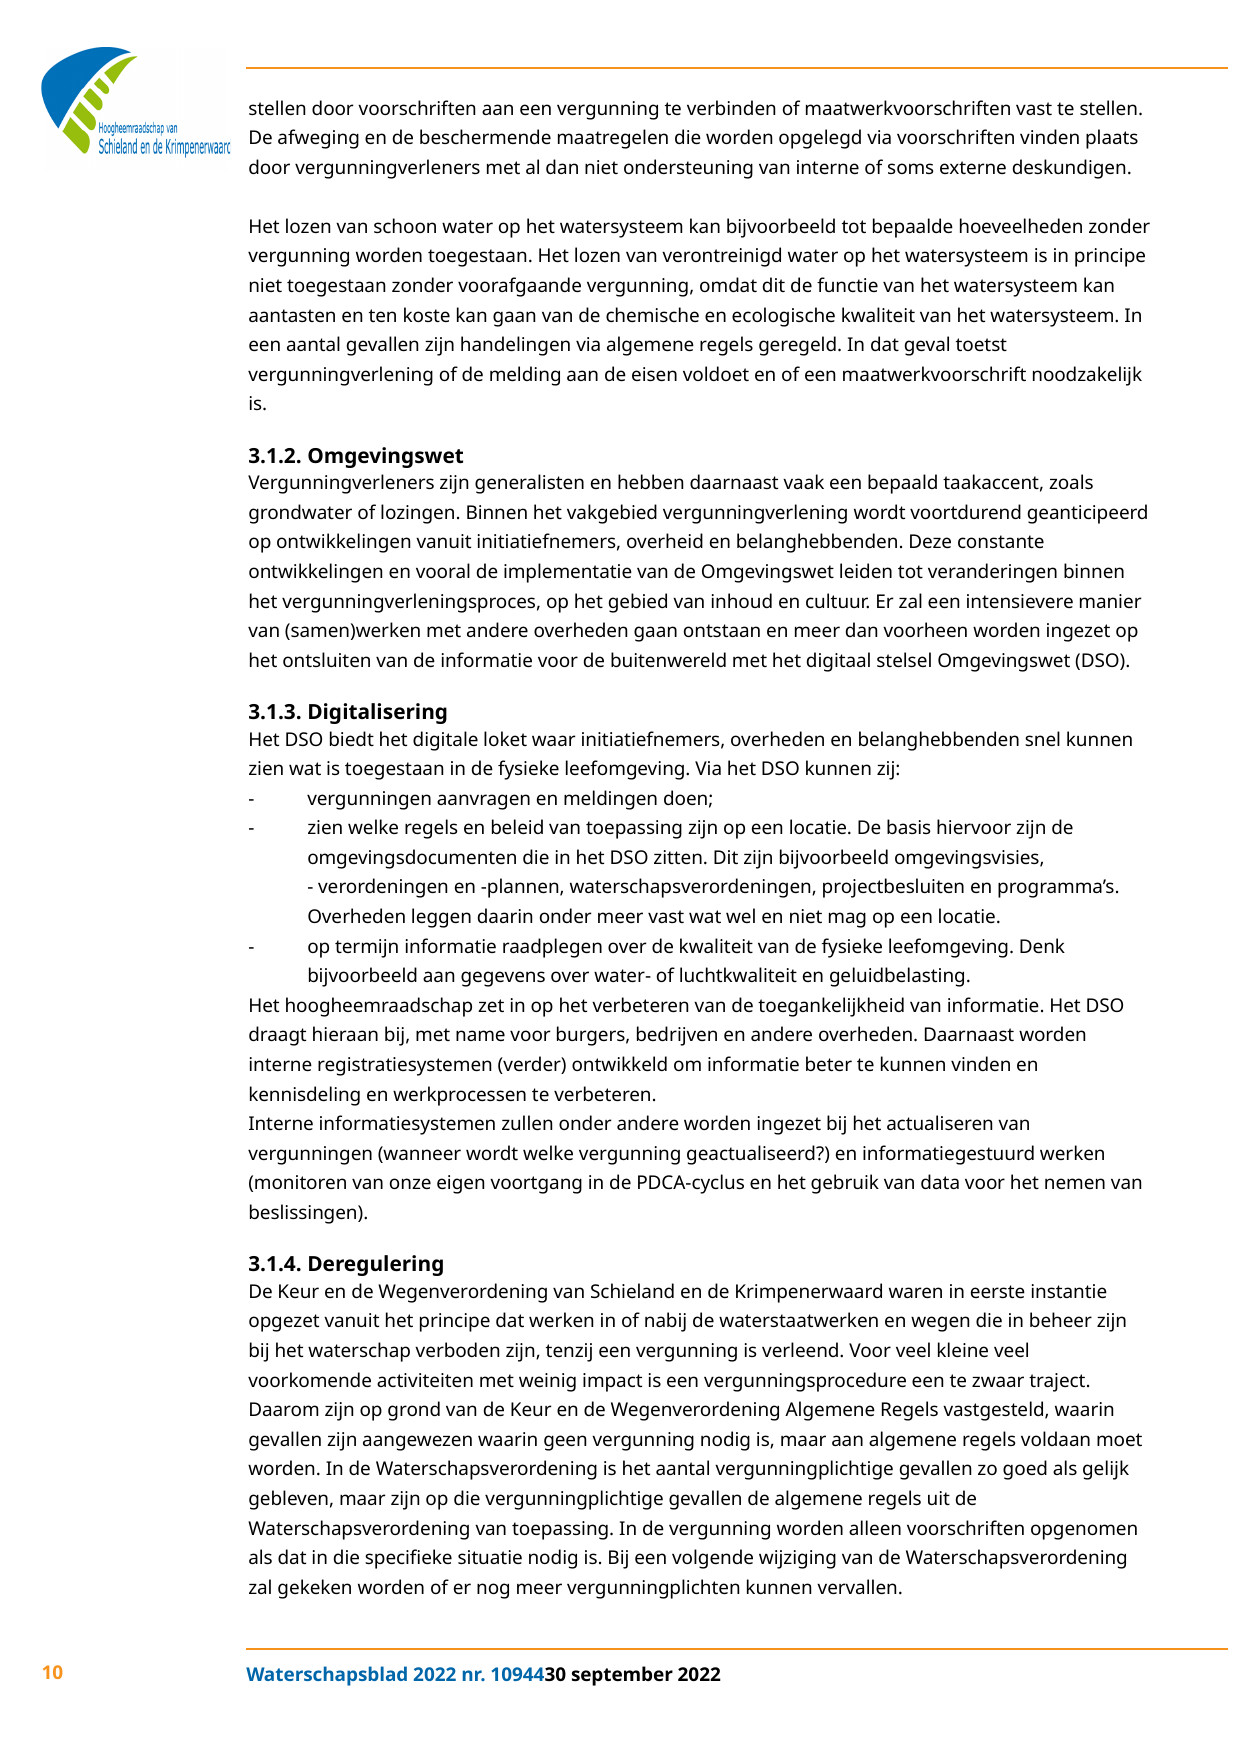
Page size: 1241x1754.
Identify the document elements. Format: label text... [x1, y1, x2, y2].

text 3.1.2. Omgevingswet [248, 441, 1152, 469]
text Het hoogheemraadschap zet in op het verbeteren van de toegankelijkheid van informatie. Het DSO draagt hieraan bij, met name voor burgers, bedrijven en andere overheden. Daarnaast worden interne registratiesystemen (verder) ontwikkeld om informatie beter te kunnen vinden en kennisdeling en werkprocessen te verbeteren. [248, 992, 1152, 1107]
text 3.1.4. Deregulering [248, 1249, 1152, 1278]
list zien welke regels en beleid van toepassing zijn op een locatie. De basis hiervoor zijn de omgevingsdocumenten die in het DSO zitten. Dit zijn bijvoorbeeld omgevingsvisies, [248, 814, 1152, 870]
text Het lozen van schoon water op het watersysteem kan bijvoorbeeld tot bepaalde hoeveelheden zonder vergunning worden toegestaan. Het lozen van verontreinigd water op het watersysteem is in principe niet toegestaan zonder voorafgaande vergunning, omdat dit de functie van het watersysteem kan aantasten en ten koste kan gaan van de chemische en ecologische kwaliteit van het watersysteem. In een aantal gevallen zijn handelingen via algemene regels geregeld. In dat geval toetst vergunningverlening of de melding aan de eisen voldoet en of een maatwerkvoorschrift noodzakelijk is. [248, 213, 1152, 416]
picture [41, 47, 231, 172]
list vergunningen aanvragen en meldingen doen; [248, 785, 1152, 811]
text 3.1.3. Digitalisering [248, 697, 1152, 726]
list - verordeningen en -plannen, waterschapsverordeningen, projectbesluiten en programma’s. Overheden leggen daarin onder meer vast wat wel en niet mag op een locatie. [248, 874, 1152, 929]
text Interne informatiesystemen zullen onder andere worden ingezet bij het actualiseren van vergunningen (wanneer wordt welke vergunning geactualiseerd?) en informatiegestuurd werken (monitoren van onze eigen voortgang in de PDCA-cyclus en het gebruik van data voor het nemen van beslissingen). [248, 1110, 1152, 1225]
text stellen door voorschriften aan een vergunning te verbinden of maatwerkvoorschriften vast te stellen. De afweging en de beschermende maatregelen die worden opgelegd via voorschriften vinden plaats door vergunningverleners met al dan niet ondersteuning van interne of soms externe deskundigen. [248, 95, 1152, 180]
text Het DSO biedt het digitale loket waar initiatiefnemers, overheden en belanghebbenden snel kunnen zien wat is toegestaan in de fysieke leefomgeving. Via het DSO kunnen zij: [248, 726, 1152, 781]
text De Keur en de Wegenverordening van Schieland en de Krimpenerwaard waren in eerste instantie opgezet vanuit het principe dat werken in of nabij de waterstaatwerken en wegen die in beheer zijn bij het waterschap verboden zijn, tenzij een vergunning is verleend. Voor veel kleine veel voorkomende activiteiten met weinig impact is een vergunningsprocedure een te zwaar traject. Daarom zijn op grond van de Keur en de Wegenverordening Algemene Regels vastgesteld, waarin gevallen zijn aangewezen waarin geen vergunning nodig is, maar aan algemene regels voldaan moet worden. In de Waterschapsverordening is het aantal vergunningplichtige gevallen zo goed als gelijk gebleven, maar zijn op die vergunningplichtige gevallen de algemene regels uit de Waterschapsverordening van toepassing. In de vergunning worden alleen voorschriften opgenomen als dat in die specifieke situatie nodig is. Bij een volgende wijziging van de Waterschapsverordening zal gekeken worden of er nog meer vergunningplichten kunnen vervallen. [248, 1278, 1152, 1599]
list op termijn informatie raadplegen over de kwaliteit van de fysieke leefomgeving. Denk bijvoorbeeld aan gegevens over water- of luchtkwaliteit en geluidbelasting. [248, 933, 1152, 988]
text Vergunningverleners zijn generalisten en hebben daarnaast vaak een bepaald taakaccent, zoals grondwater of lozingen. Binnen het vakgebied vergunningverlening wordt voortdurend geanticipeerd op ontwikkelingen vanuit initiatiefnemers, overheid en belanghebbenden. Deze constante ontwikkelingen en vooral de implementatie van de Omgevingswet leiden tot veranderingen binnen het vergunningverleningsproces, op het gebied van inhoud en cultuur. Er zal een intensievere manier van (samen)werken met andere overheden gaan ontstaan en meer dan voorheen worden ingezet op het ontsluiten van de informatie voor de buitenwereld met het digitaal stelsel Omgevingswet (DSO). [248, 469, 1152, 673]
